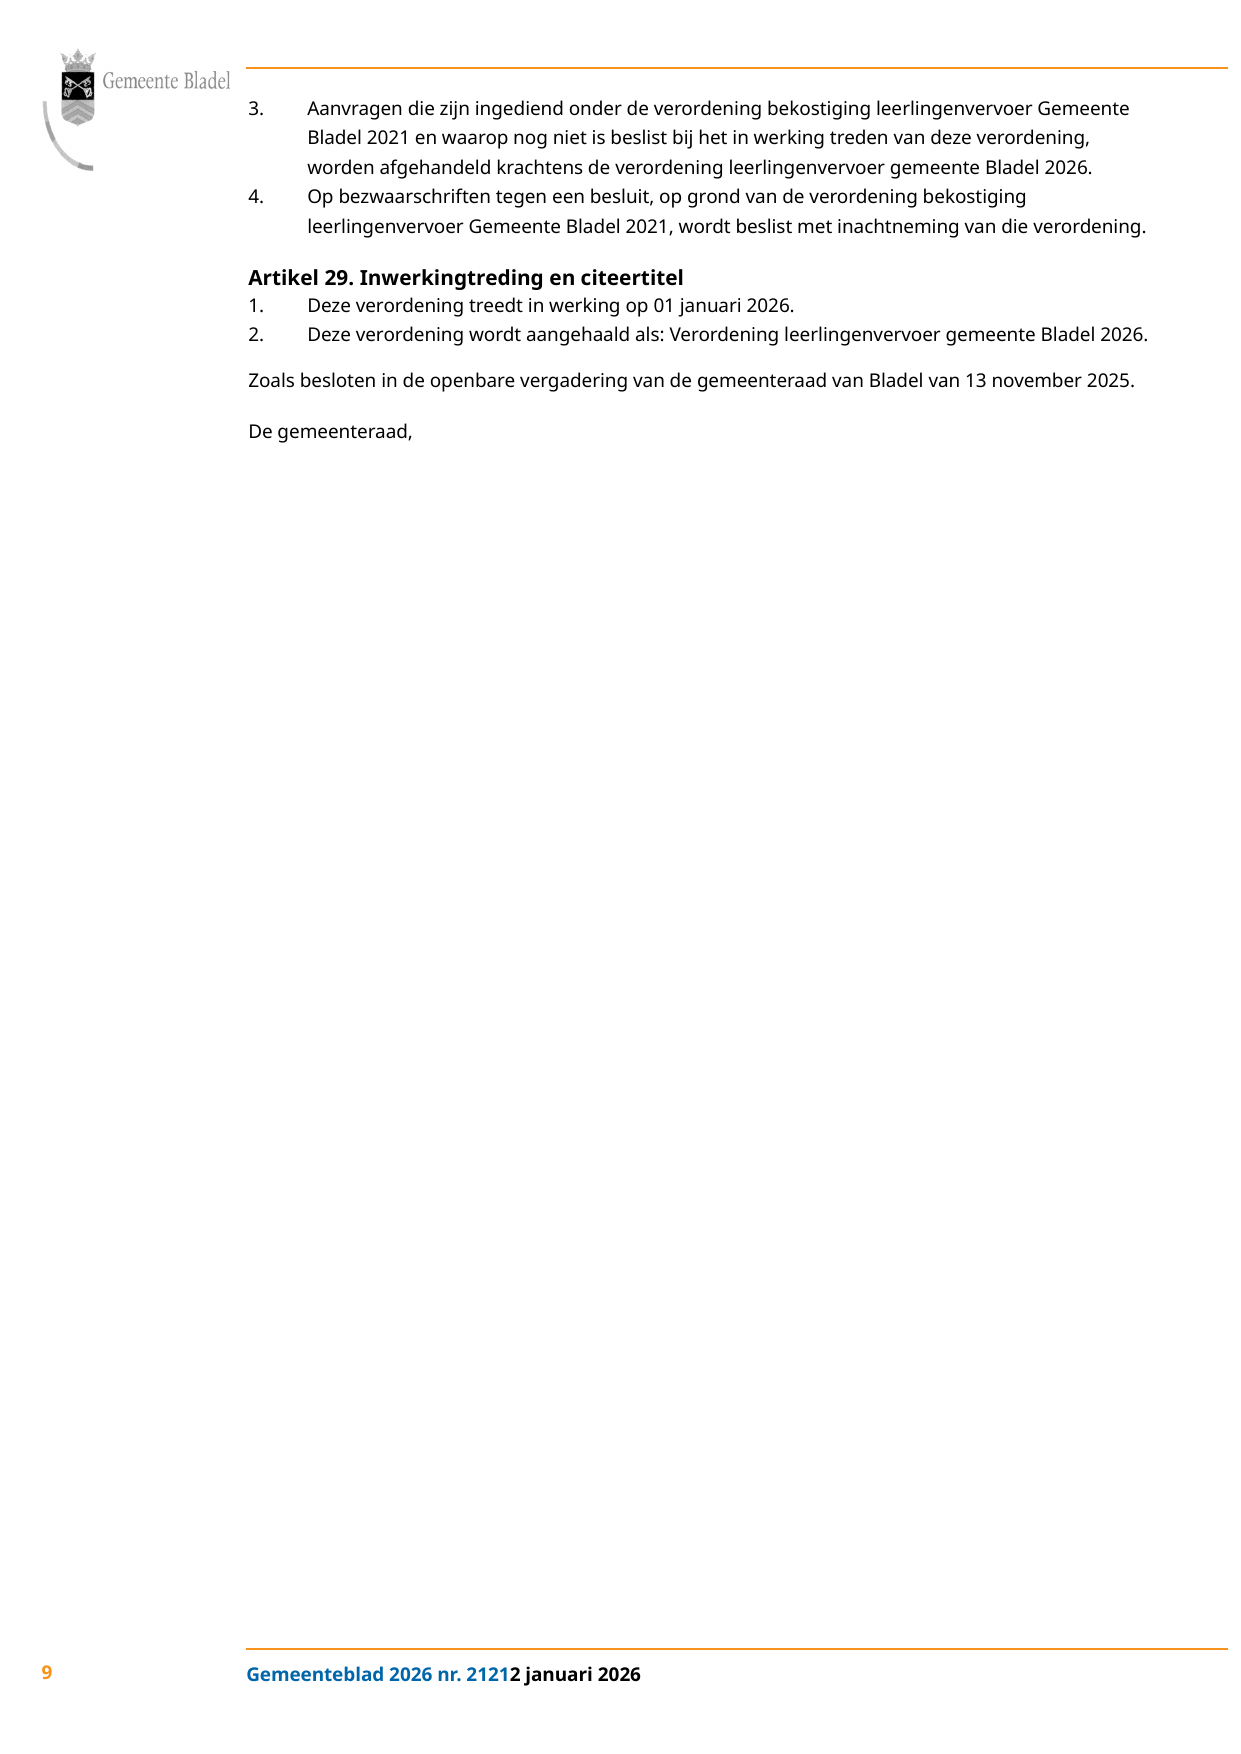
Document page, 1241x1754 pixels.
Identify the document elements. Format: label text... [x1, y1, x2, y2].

list Deze verordening wordt aangehaald als: Verordening leerlingenvervoer gemeente Bladel 2026. [248, 322, 1152, 347]
text De gemeenteraad, [248, 419, 1152, 444]
text Zoals besloten in de openbare vergadering van de gemeenteraad van Bladel van 13 november 2025. [248, 367, 1152, 393]
list Op bezwaarschriften tegen een besluit, op grond van de verordening bekostiging leerlingenvervoer Gemeente Bladel 2021, wordt beslist met inachtneming van die verordening. [248, 183, 1152, 239]
list Aanvragen die zijn ingediend onder de verordening bekostiging leerlingenvervoer Gemeente Bladel 2021 en waarop nog niet is beslist bij het in werking treden van deze verordening, worden afgehandeld krachtens de verordening leerlingenvervoer gemeente Bladel 2026. [248, 95, 1152, 180]
list Deze verordening treedt in werking op 01 januari 2026. [248, 292, 1152, 318]
picture [41, 47, 231, 172]
text Artikel 29. Inwerkingtreding en citeertitel [248, 263, 1152, 292]
